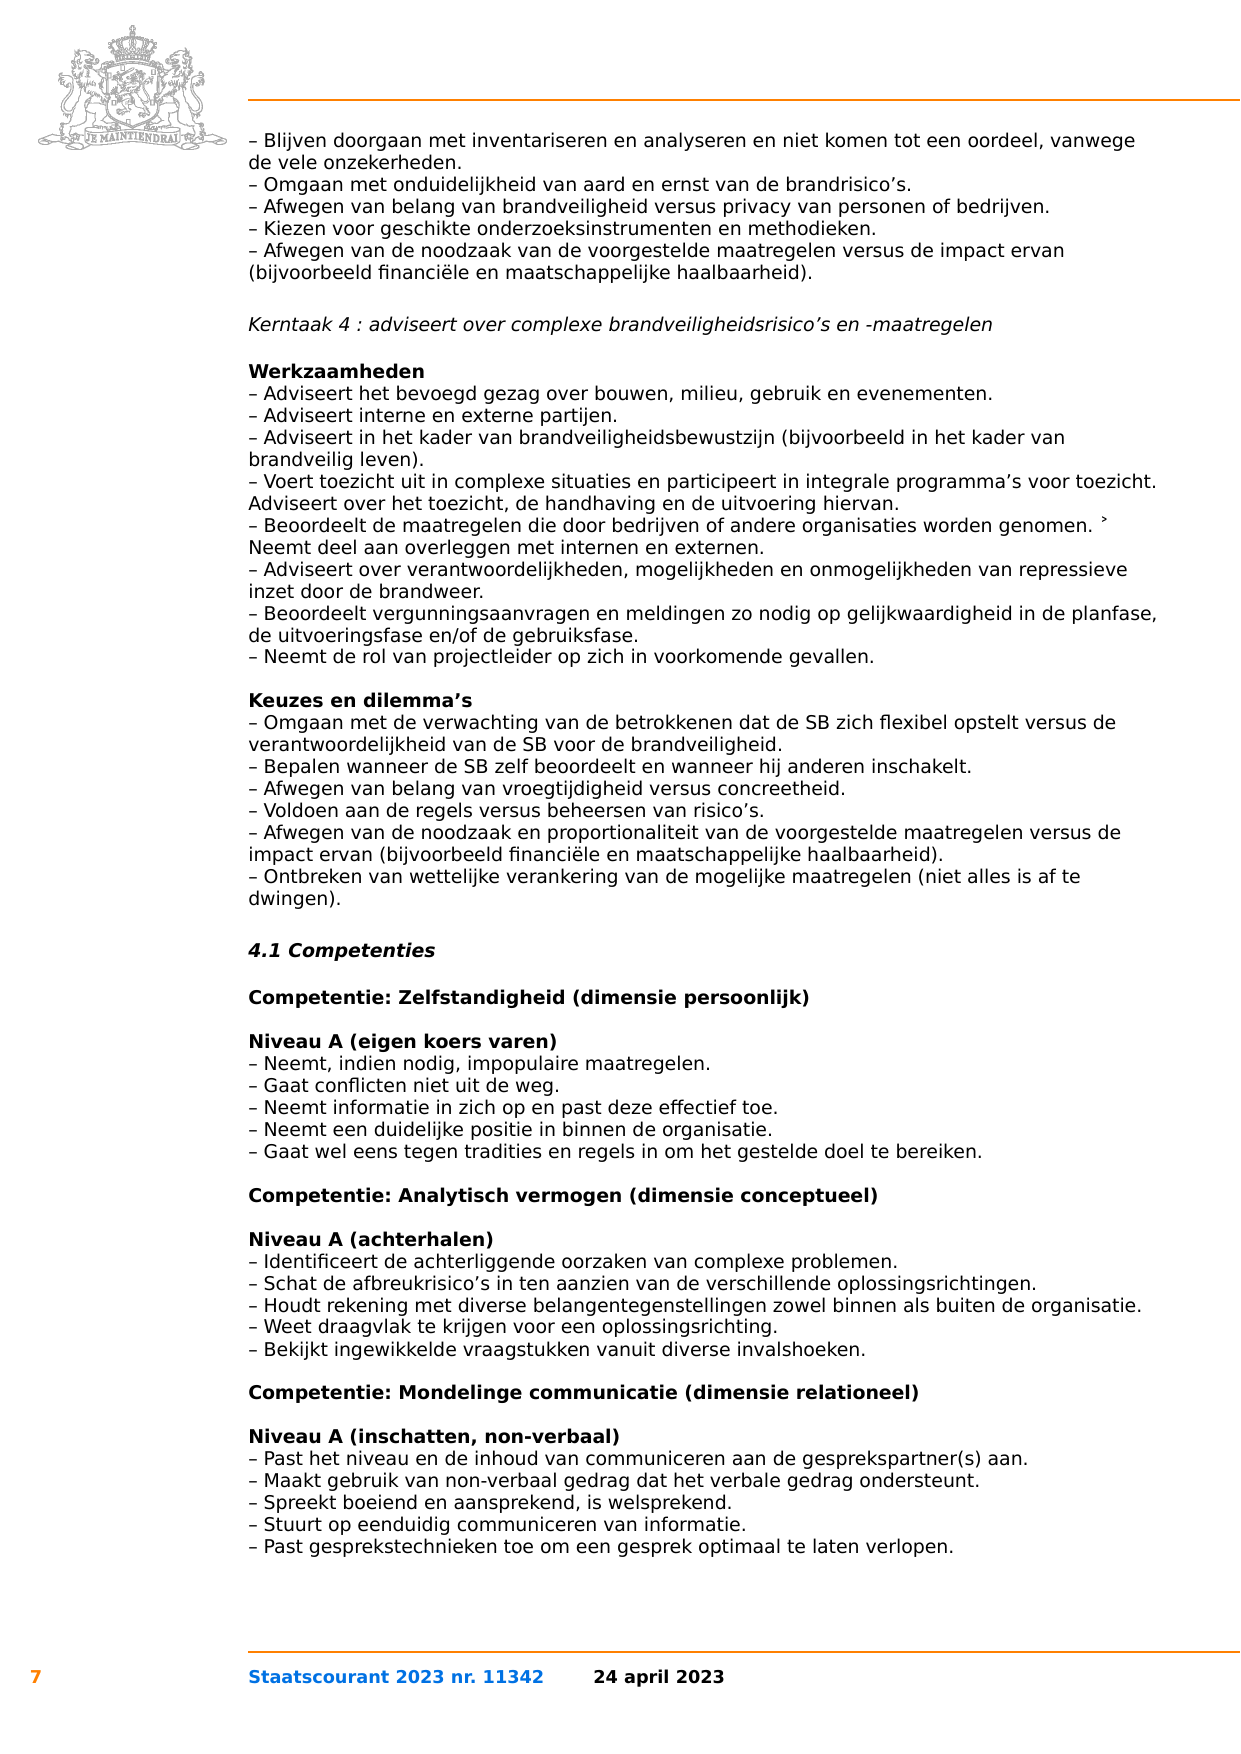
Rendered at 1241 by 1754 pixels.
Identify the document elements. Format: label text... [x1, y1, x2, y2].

text – Past het niveau en de inhoud van communiceren aan de gesprekspartner(s) aan. [248, 1448, 1163, 1470]
text – Maakt gebruik van non-verbaal gedrag dat het verbale gedrag ondersteunt. [248, 1470, 1163, 1492]
subtitle Keuzes en dilemma’s [248, 690, 1163, 712]
subtitle Competentie: Zelfstandigheid (dimensie persoonlijk) [248, 987, 1163, 1009]
text – Omgaan met de verwachting van de betrokkenen dat de SB zich flexibel opstelt versus de verantwoordelijkheid van de SB voor de brandveiligheid. [248, 712, 1163, 756]
subtitle Niveau A (achterhalen) [248, 1228, 1163, 1251]
text – Beoordeelt vergunningsaanvragen en meldingen zo nodig op gelijkwaardigheid in de planfase, de uitvoeringsfase en/of de gebruiksfase. [248, 602, 1163, 646]
text – Neemt, indien nodig, impopulaire maatregelen. [248, 1053, 1163, 1075]
text – Adviseert interne en externe partijen. [248, 405, 1163, 427]
subtitle Competentie: Analytisch vermogen (dimensie conceptueel) [248, 1185, 1163, 1207]
text – Gaat wel eens tegen tradities en regels in om het gestelde doel te bereiken. [248, 1141, 1163, 1163]
text – Ontbreken van wettelijke verankering van de mogelijke maatregelen (niet alles is af te dwingen). [248, 866, 1163, 910]
text – Weet draagvlak te krijgen voor een oplossingsrichting. [248, 1316, 1163, 1338]
text – Spreekt boeiend en aansprekend, is welsprekend. [248, 1492, 1163, 1514]
text – Schat de afbreukrisico’s in ten aanzien van de verschillende oplossingsrichtingen. [248, 1272, 1163, 1294]
subtitle Niveau A (eigen koers varen) [248, 1031, 1163, 1053]
subtitle Competentie: Mondelinge communicatie (dimensie relationeel) [248, 1382, 1163, 1404]
text – Bekijkt ingewikkelde vraagstukken vanuit diverse invalshoeken. [248, 1338, 1163, 1360]
text – Stuurt op eenduidig communiceren van informatie. [248, 1514, 1163, 1536]
text – Adviseert over verantwoordelijkheden, mogelijkheden en onmogelijkheden van repressieve inzet door de brandweer. [248, 558, 1163, 602]
text – Voert toezicht uit in complexe situaties en participeert in integrale programma’s voor toezicht. Adviseert over het toezicht, de handhaving en de uitvoering hiervan. [248, 471, 1163, 514]
picture [38, 25, 227, 150]
subtitle Niveau A (inschatten, non-verbaal) [248, 1426, 1163, 1448]
text – Neemt een duidelijke positie in binnen de organisatie. [248, 1119, 1163, 1141]
text – Identificeert de achterliggende oorzaken van complexe problemen. [248, 1251, 1163, 1272]
text – Blijven doorgaan met inventariseren en analyseren en niet komen tot een oordeel, vanwege de vele onzekerheden. [248, 130, 1163, 174]
text – Gaat conflicten niet uit de weg. [248, 1075, 1163, 1097]
text – Kiezen voor geschikte onderzoeksinstrumenten en methodieken. [248, 218, 1163, 240]
text – Houdt rekening met diverse belangentegenstellingen zowel binnen als buiten de organisatie. [248, 1294, 1163, 1316]
subtitle Kerntaak 4 : adviseert over complexe brandveiligheidsrisico’s en -maatregelen [248, 314, 1163, 336]
text – Past gesprekstechnieken toe om een gesprek optimaal te laten verlopen. [248, 1536, 1163, 1558]
text – Omgaan met onduidelijkheid van aard en ernst van de brandrisico’s. [248, 174, 1163, 196]
text – Afwegen van belang van vroegtijdigheid versus concreetheid. [248, 778, 1163, 800]
text – Voldoen aan de regels versus beheersen van risico’s. [248, 800, 1163, 822]
subtitle Werkzaamheden [248, 361, 1163, 383]
text – Adviseert in het kader van brandveiligheidsbewustzijn (bijvoorbeeld in het kader van brandveilig leven). [248, 427, 1163, 471]
text – Neemt informatie in zich op en past deze effectief toe. [248, 1097, 1163, 1119]
text – Bepalen wanneer de SB zelf beoordeelt en wanneer hij anderen inschakelt. [248, 756, 1163, 778]
text – Afwegen van belang van brandveiligheid versus privacy van personen of bedrijven. [248, 196, 1163, 218]
text – Neemt de rol van projectleider op zich in voorkomende gevallen. [248, 646, 1163, 668]
subtitle 4.1 Competenties [248, 940, 1163, 962]
text – Afwegen van de noodzaak van de voorgestelde maatregelen versus de impact ervan (bijvoorbeeld financiële en maatschappelijke haalbaarheid). [248, 240, 1163, 284]
text – Adviseert het bevoegd gezag over bouwen, milieu, gebruik en evenementen. [248, 383, 1163, 405]
text – Beoordeelt de maatregelen die door bedrijven of andere organisaties worden genomen. ˃ Neemt deel aan overleggen met internen en externen. [248, 514, 1163, 558]
text – Afwegen van de noodzaak en proportionaliteit van de voorgestelde maatregelen versus de impact ervan (bijvoorbeeld financiële en maatschappelijke haalbaarheid). [248, 822, 1163, 866]
